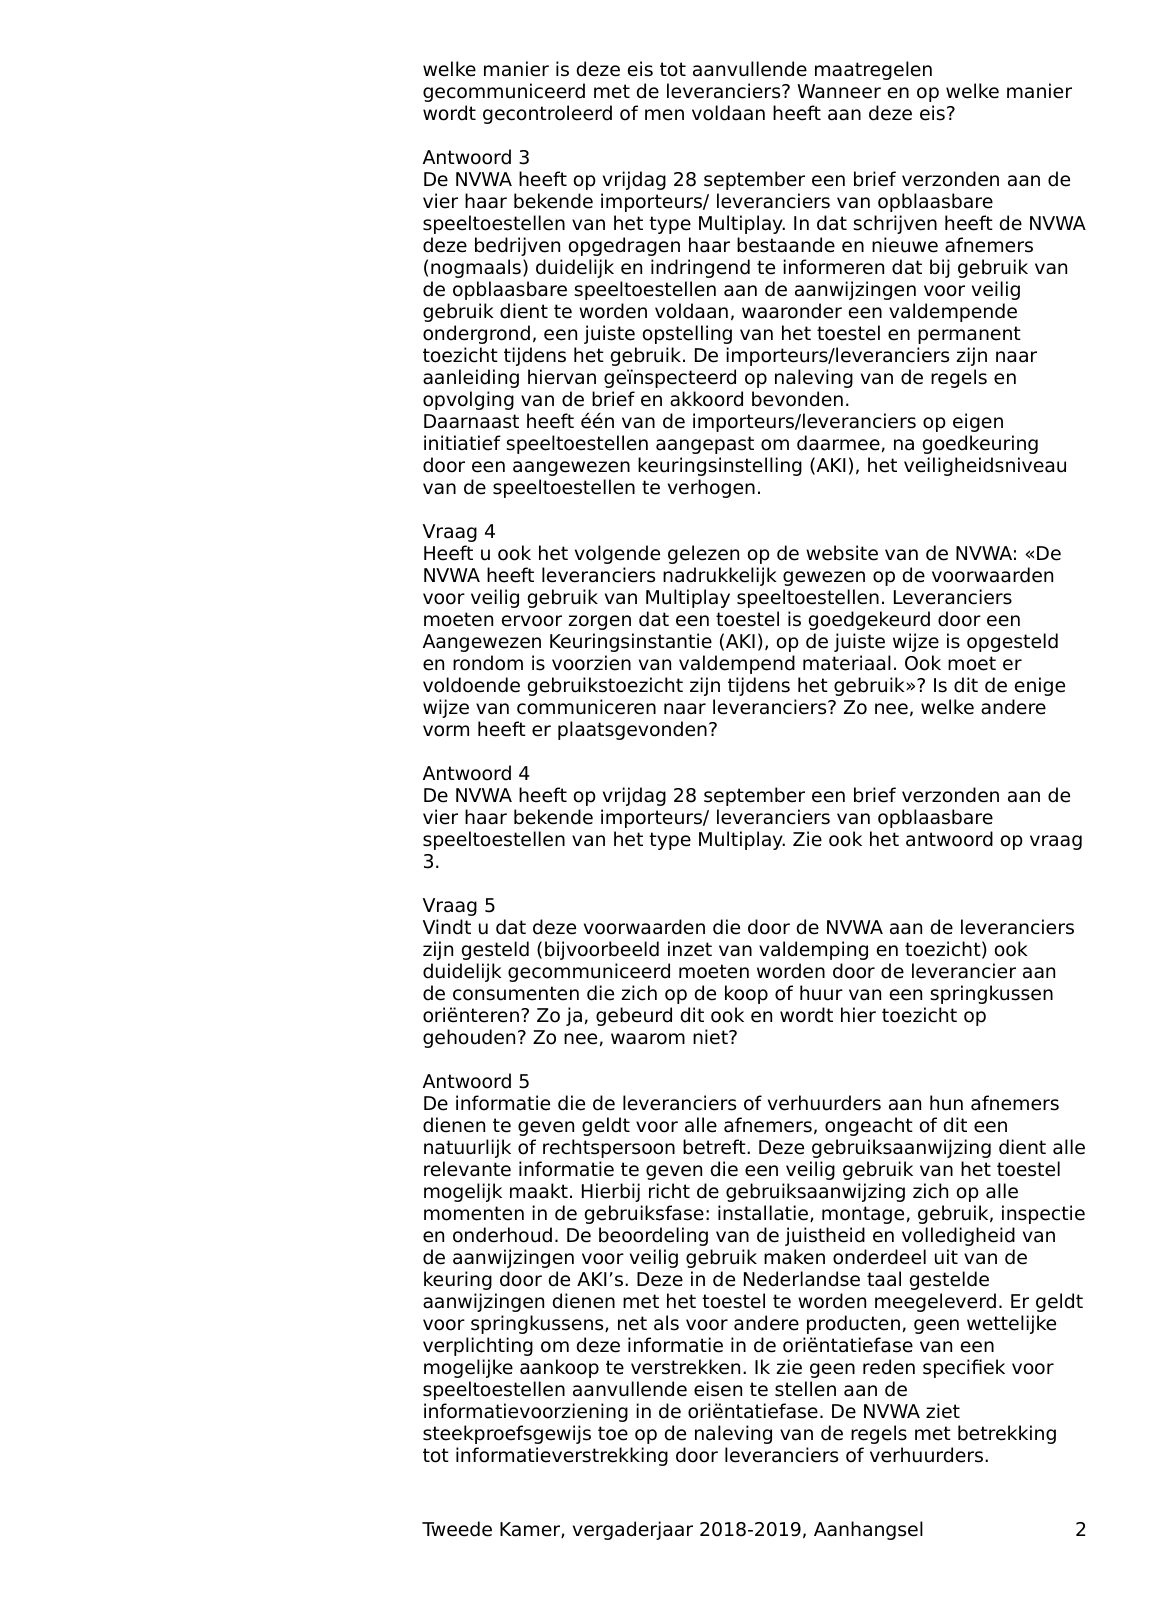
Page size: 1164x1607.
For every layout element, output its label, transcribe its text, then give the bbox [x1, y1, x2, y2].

text Heeft u ook het volgende gelezen op de website van de NVWA: «De NVWA heeft leveranciers nadrukkelijk gewezen op de voorwaarden voor veilig gebruik van Multiplay speeltoestellen. Leveranciers moeten ervoor zorgen dat een toestel is goedgekeurd door een Aangewezen Keuringsinstantie (AKI), op de juiste wijze is opgesteld en rondom is voorzien van valdempend materiaal. Ook moet er voldoende gebruikstoezicht zijn tijdens het gebruik»? Is dit de enige wijze van communiceren naar leveranciers? Zo nee, welke andere vorm heeft er plaatsgevonden? [422, 543, 1087, 741]
text De NVWA heeft op vrijdag 28 september een brief verzonden aan de vier haar bekende importeurs/ leveranciers van opblaasbare speeltoestellen van het type Multiplay. In dat schrijven heeft de NVWA deze bedrijven opgedragen haar bestaande en nieuwe afnemers (nogmaals) duidelijk en indringend te informeren dat bij gebruik van de opblaasbare speeltoestellen aan de aanwijzingen voor veilig gebruik dient te worden voldaan, waaronder een valdempende ondergrond, een juiste opstelling van het toestel en permanent toezicht tijdens het gebruik. De importeurs/leveranciers zijn naar aanleiding hiervan geïnspecteerd op naleving van de regels en opvolging van de brief en akkoord bevonden. [422, 169, 1087, 411]
text Vindt u dat deze voorwaarden die door de NVWA aan de leveranciers zijn gesteld (bijvoorbeeld inzet van valdemping en toezicht) ook duidelijk gecommuniceerd moeten worden door de leverancier aan de consumenten die zich op de koop of huur van een springkussen oriënteren? Zo ja, gebeurd dit ook en wordt hier toezicht op gehouden? Zo nee, waarom niet? [422, 917, 1087, 1049]
text Antwoord 5 [422, 1071, 1087, 1093]
text Vraag 5 [422, 895, 1087, 917]
text Daarnaast heeft één van de importeurs/leveranciers op eigen initiatief speeltoestellen aangepast om daarmee, na goedkeuring door een aangewezen keuringsinstelling (AKI), het veiligheidsniveau van de speeltoestellen te verhogen. [422, 411, 1087, 499]
text De NVWA heeft op vrijdag 28 september een brief verzonden aan de vier haar bekende importeurs/ leveranciers van opblaasbare speeltoestellen van het type Multiplay. Zie ook het antwoord op vraag 3. [422, 785, 1087, 873]
text Antwoord 4 [422, 763, 1087, 785]
text De informatie die de leveranciers of verhuurders aan hun afnemers dienen te geven geldt voor alle afnemers, ongeacht of dit een natuurlijk of rechtspersoon betreft. Deze gebruiksaanwijzing dient alle relevante informatie te geven die een veilig gebruik van het toestel mogelijk maakt. Hierbij richt de gebruiksaanwijzing zich op alle momenten in de gebruiksfase: installatie, montage, gebruik, inspectie en onderhoud. De beoordeling van de juistheid en volledigheid van de aanwijzingen voor veilig gebruik maken onderdeel uit van de keuring door de AKI’s. Deze in de Nederlandse taal gestelde aanwijzingen dienen met het toestel te worden meegeleverd. Er geldt voor springkussens, net als voor andere producten, geen wettelijke verplichting om deze informatie in de oriëntatiefase van een mogelijke aankoop te verstrekken. Ik zie geen reden specifiek voor speeltoestellen aanvullende eisen te stellen aan de informatievoorziening in de oriëntatiefase. De NVWA ziet steekproefsgewijs toe op de naleving van de regels met betrekking tot informatieverstrekking door leveranciers of verhuurders. [422, 1093, 1087, 1467]
text welke manier is deze eis tot aanvullende maatregelen gecommuniceerd met de leveranciers? Wanneer en op welke manier wordt gecontroleerd of men voldaan heeft aan deze eis? [422, 59, 1087, 125]
text Antwoord 3 [422, 147, 1087, 169]
text Vraag 4 [422, 521, 1087, 543]
